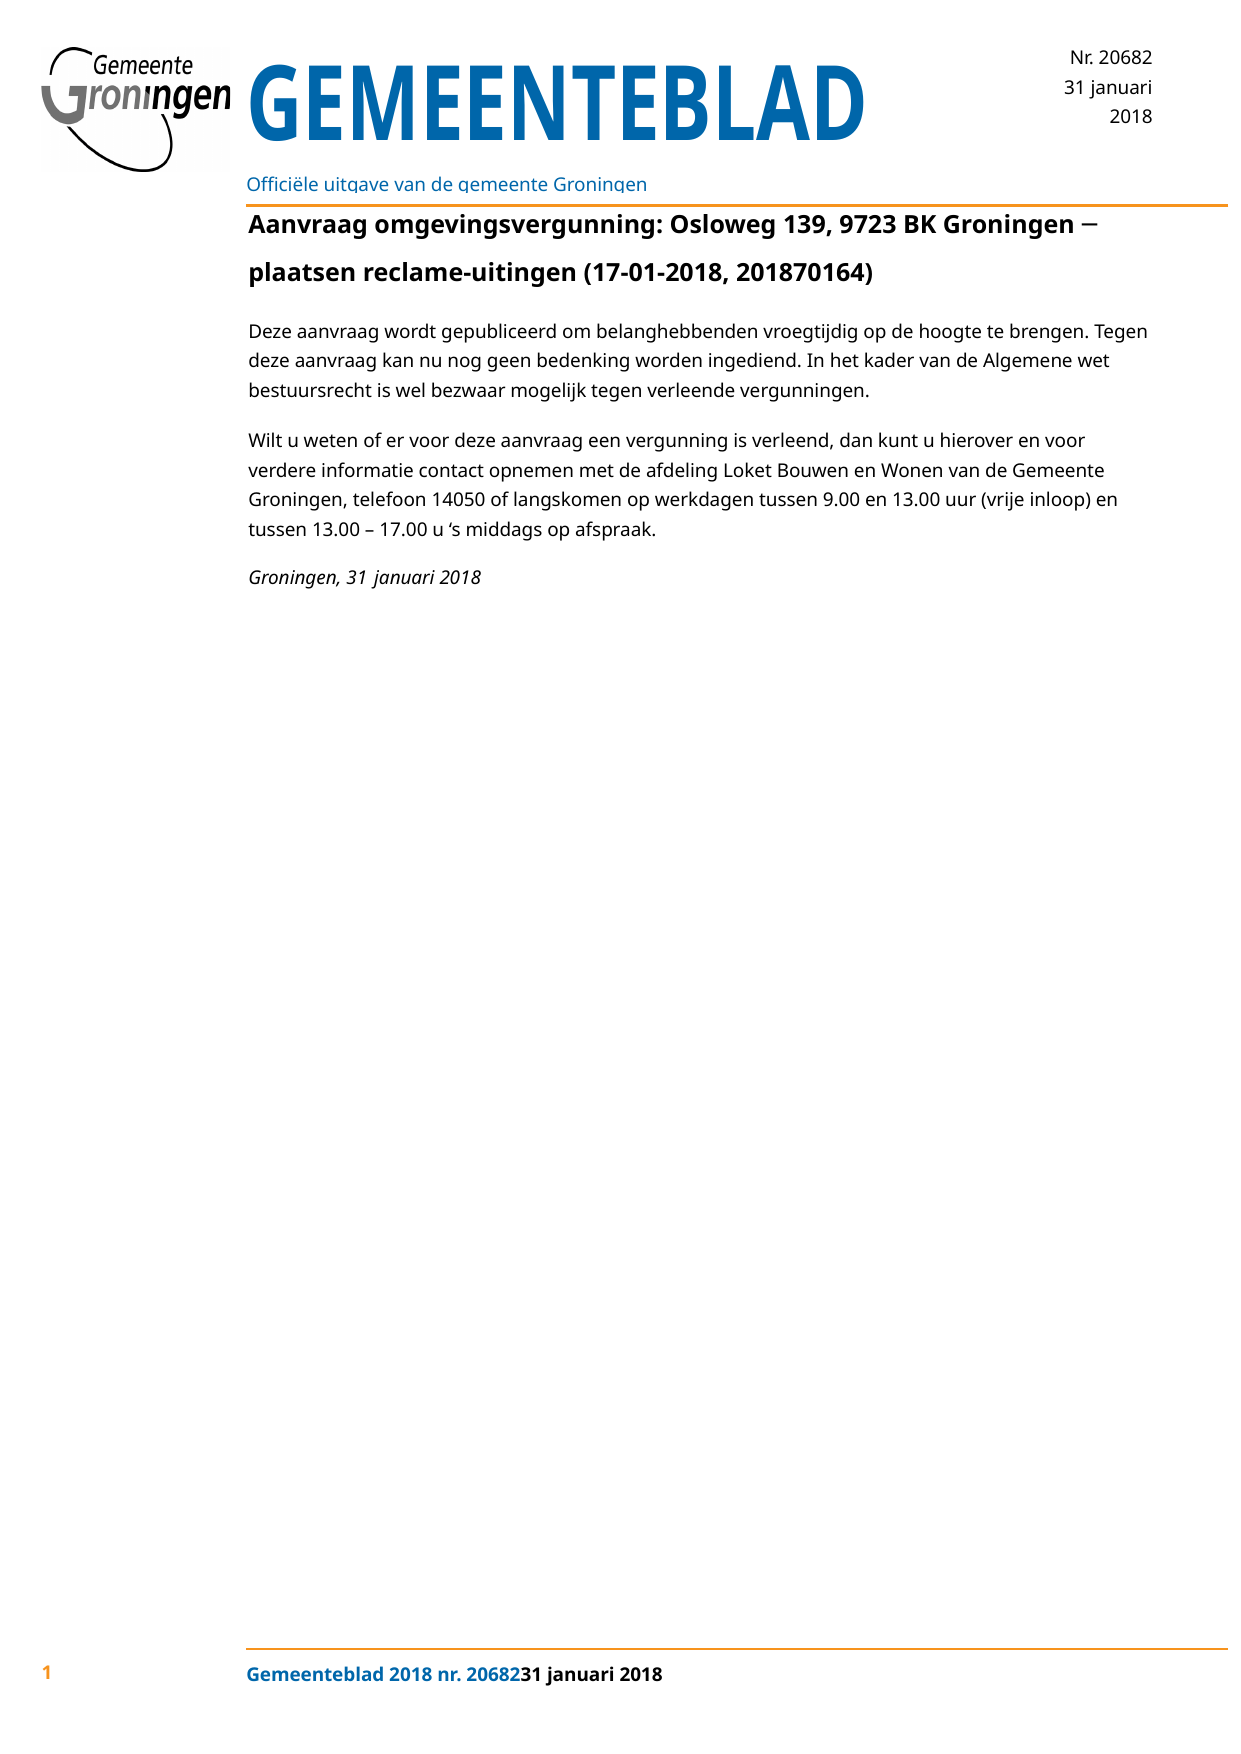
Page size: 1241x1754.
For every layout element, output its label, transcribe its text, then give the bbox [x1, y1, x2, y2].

text Aanvraag omgevingsvergunning: Osloweg 139, 9723 BK Groningen ─ plaatsen reclame-uitingen (17-01-2018, 201870164) [248, 207, 1152, 288]
text Wilt u weten of er voor deze aanvraag een vergunning is verleend, dan kunt u hierover en voor verdere informatie contact opnemen met de afdeling Loket Bouwen en Wonen van de Gemeente Groningen, telefoon 14050 of langskomen op werkdagen tussen 9.00 en 13.00 uur (vrije inloop) en tussen 13.00 – 17.00 u ‘s middags op afspraak. [248, 427, 1152, 542]
picture [41, 47, 231, 172]
text Groningen, 31 januari 2018 [248, 564, 1152, 590]
text Deze aanvraag wordt gepubliceerd om belanghebbenden vroegtijdig op de hoogte te brengen. Tegen deze aanvraag kan nu nog geen bedenking worden ingediend. In het kader van de Algemene wet bestuursrecht is wel bezwaar mogelijk tegen verleende vergunningen. [248, 318, 1152, 403]
